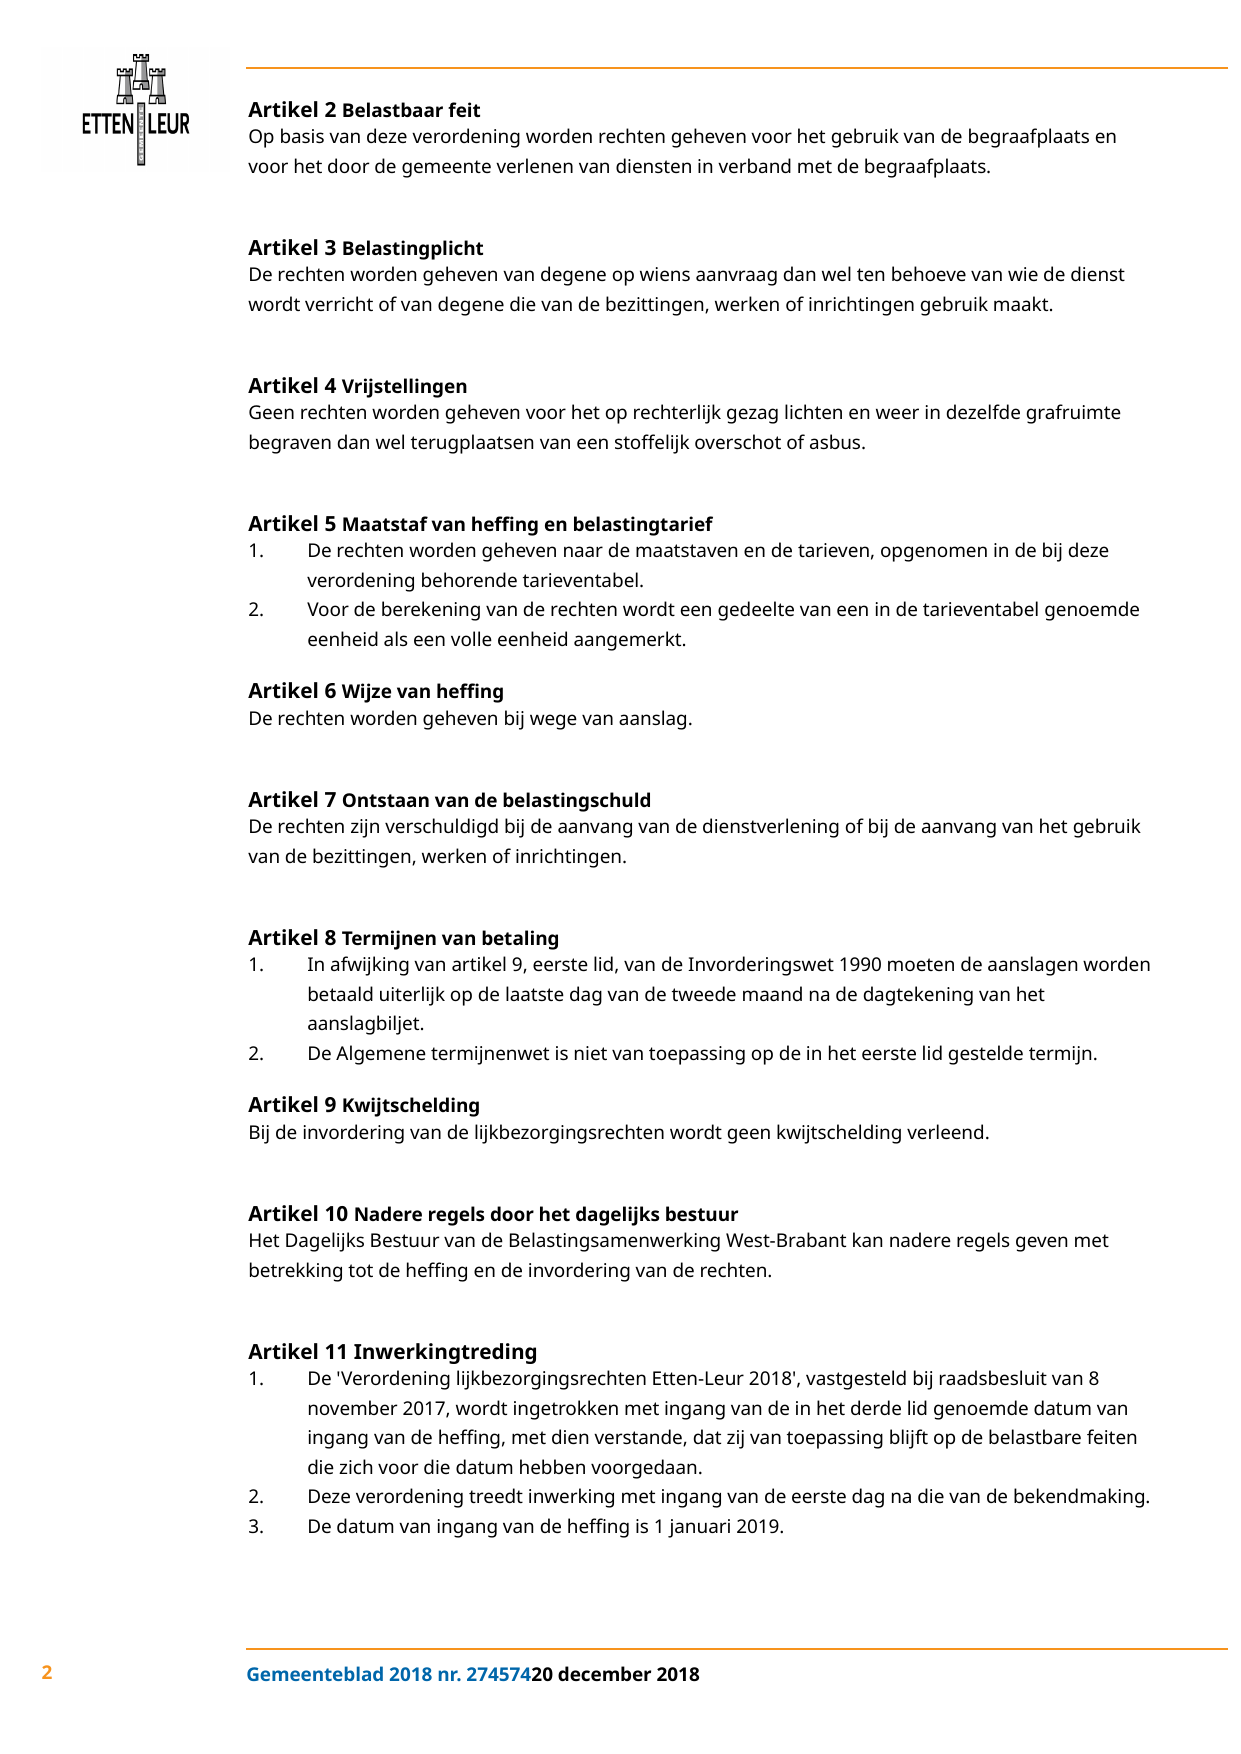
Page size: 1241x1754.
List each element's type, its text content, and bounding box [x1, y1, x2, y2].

text Op basis van deze verordening worden rechten geheven voor het gebruik van de begraafplaats en voor het door de gemeente verlenen van diensten in verband met de begraafplaats. [248, 123, 1152, 178]
list De Algemene termijnenwet is niet van toepassing op de in het eerste lid gestelde termijn. [248, 1040, 1152, 1066]
text Artikel 10 Nadere regels door het dagelijks bestuur [248, 1199, 1152, 1227]
text Artikel 6 Wijze van heffing [248, 676, 1152, 705]
text Artikel 8 Termijnen van betaling [248, 923, 1152, 951]
text Bij de invordering van de lijkbezorgingsrechten wordt geen kwijtschelding verleend. [248, 1119, 1152, 1145]
text Artikel 4 Vrijstellingen [248, 371, 1152, 399]
list Deze verordening treedt inwerking met ingang van de eerste dag na die van de bekendmaking. [248, 1484, 1152, 1509]
text Artikel 11 Inwerkingtreding [248, 1337, 1152, 1365]
list De 'Verordening lijkbezorgingsrechten Etten-Leur 2018', vastgesteld bij raadsbesluit van 8 november 2017, wordt ingetrokken met ingang van de in het derde lid genoemde datum van ingang van de heffing, met dien verstande, dat zij van toepassing blijft op de belastbare feiten die zich voor die datum hebben voorgedaan. [248, 1365, 1152, 1480]
list De datum van ingang van de heffing is 1 januari 2019. [248, 1513, 1152, 1539]
text De rechten worden geheven van degene op wiens aanvraag dan wel ten behoeve van wie de dienst wordt verricht of van degene die van de bezittingen, werken of inrichtingen gebruik maakt. [248, 261, 1152, 317]
text Artikel 9 Kwijtschelding [248, 1091, 1152, 1119]
list Voor de berekening van de rechten wordt een gedeelte van een in de tarieventabel genoemde eenheid als een volle eenheid aangemerkt. [248, 596, 1152, 652]
text De rechten worden geheven bij wege van aanslag. [248, 705, 1152, 731]
picture [41, 47, 231, 172]
text De rechten zijn verschuldigd bij de aanvang van de dienstverlening of bij de aanvang van het gebruik van de bezittingen, werken of inrichtingen. [248, 813, 1152, 869]
list In afwijking van artikel 9, eerste lid, van de Invorderingswet 1990 moeten de aanslagen worden betaald uiterlijk op de laatste dag van de tweede maand na de dagtekening van het aanslagbiljet. [248, 951, 1152, 1036]
list De rechten worden geheven naar de maatstaven en de tarieven, opgenomen in de bij deze verordening behorende tarieventabel. [248, 537, 1152, 593]
text Artikel 5 Maatstaf van heffing en belastingtarief [248, 509, 1152, 537]
text Artikel 2 Belastbaar feit [248, 95, 1152, 123]
text Artikel 7 Ontstaan van de belastingschuld [248, 785, 1152, 813]
text Artikel 3 Belastingplicht [248, 233, 1152, 261]
text Geen rechten worden geheven voor het op rechterlijk gezag lichten en weer in dezelfde grafruimte begraven dan wel terugplaatsen van een stoffelijk overschot of asbus. [248, 399, 1152, 454]
text Het Dagelijks Bestuur van de Belastingsamenwerking West-Brabant kan nadere regels geven met betrekking tot de heffing en de invordering van de rechten. [248, 1227, 1152, 1283]
